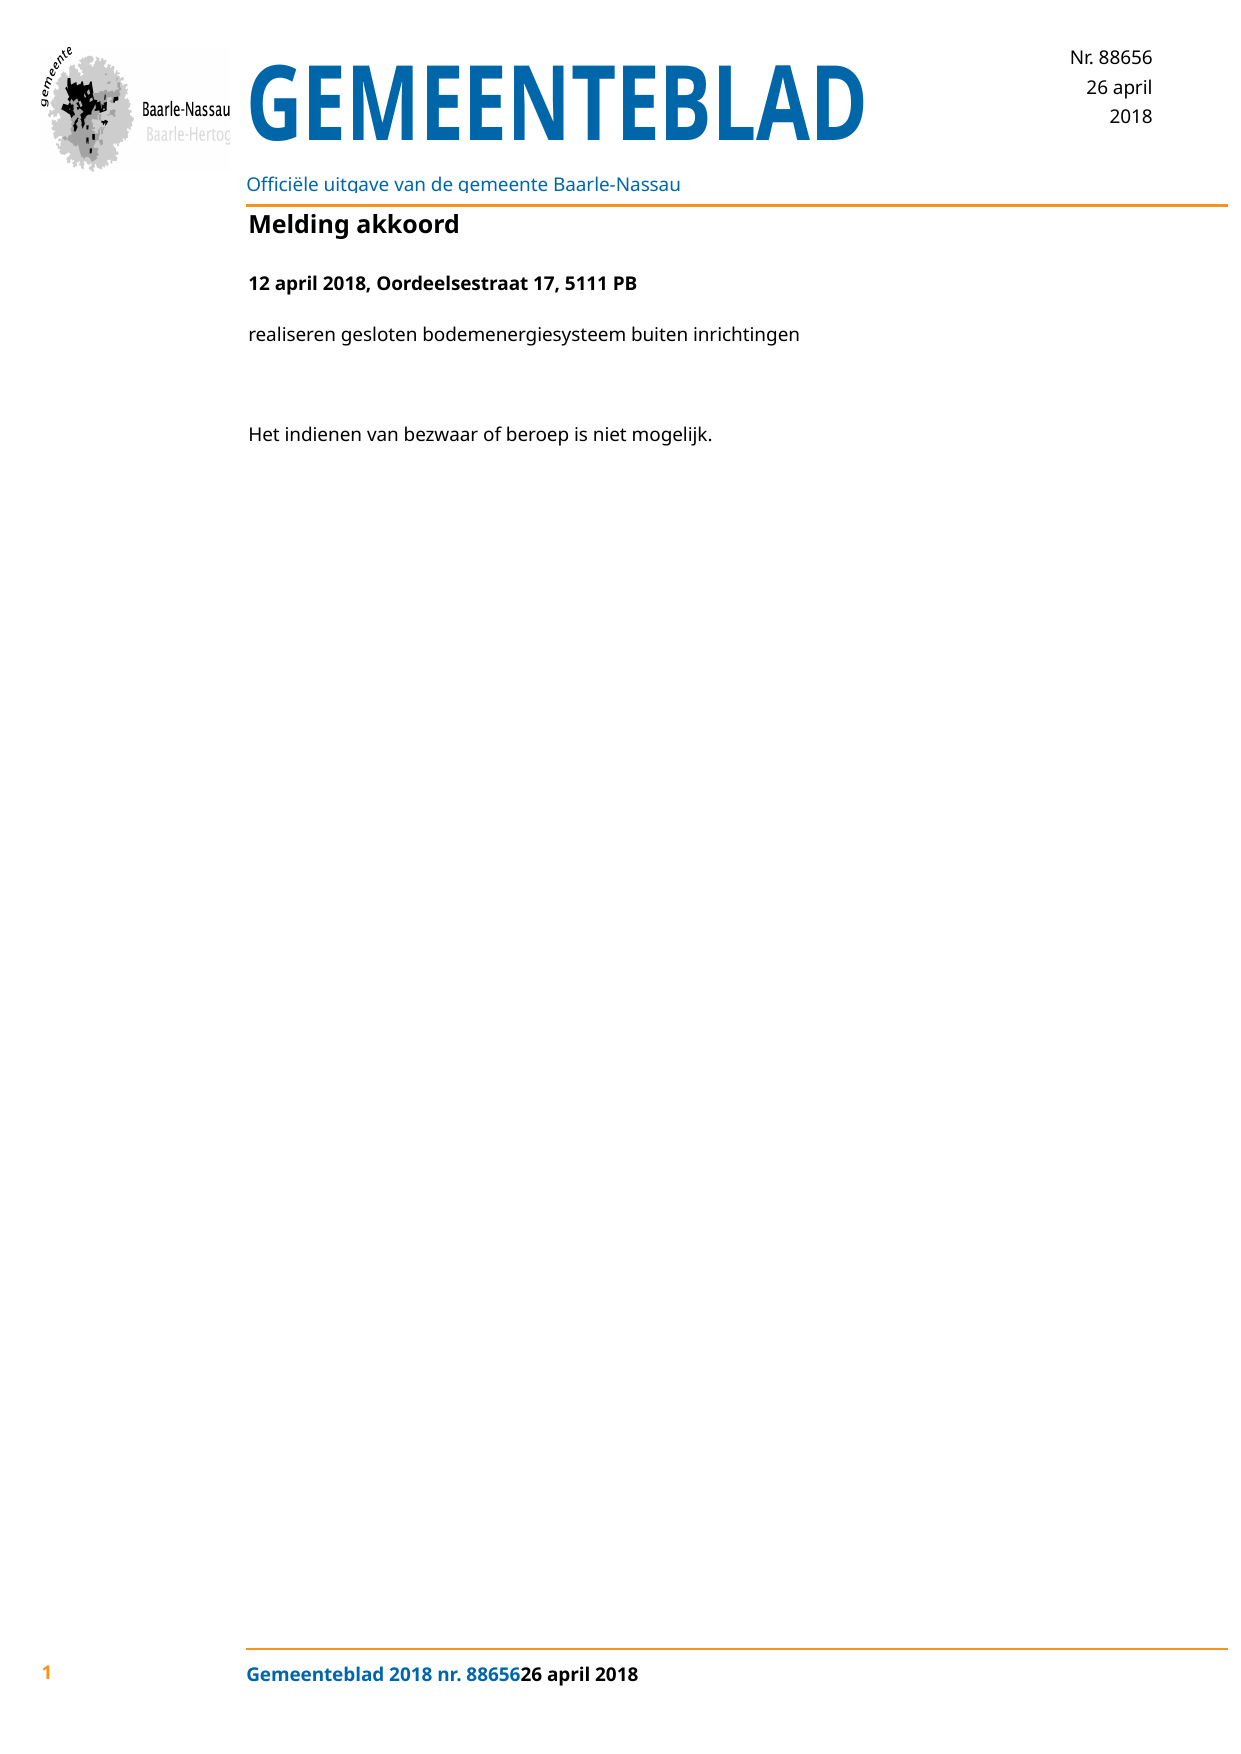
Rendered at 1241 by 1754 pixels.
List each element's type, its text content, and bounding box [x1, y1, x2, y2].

text Melding akkoord [248, 207, 1152, 241]
text Het indienen van bezwaar of beroep is niet mogelijk. [248, 422, 1152, 447]
text 12 april 2018, Oordeelsestraat 17, 5111 PB [248, 270, 1152, 296]
text realiseren gesloten bodemenergiesysteem buiten inrichtingen [248, 321, 1152, 346]
picture [41, 47, 231, 172]
